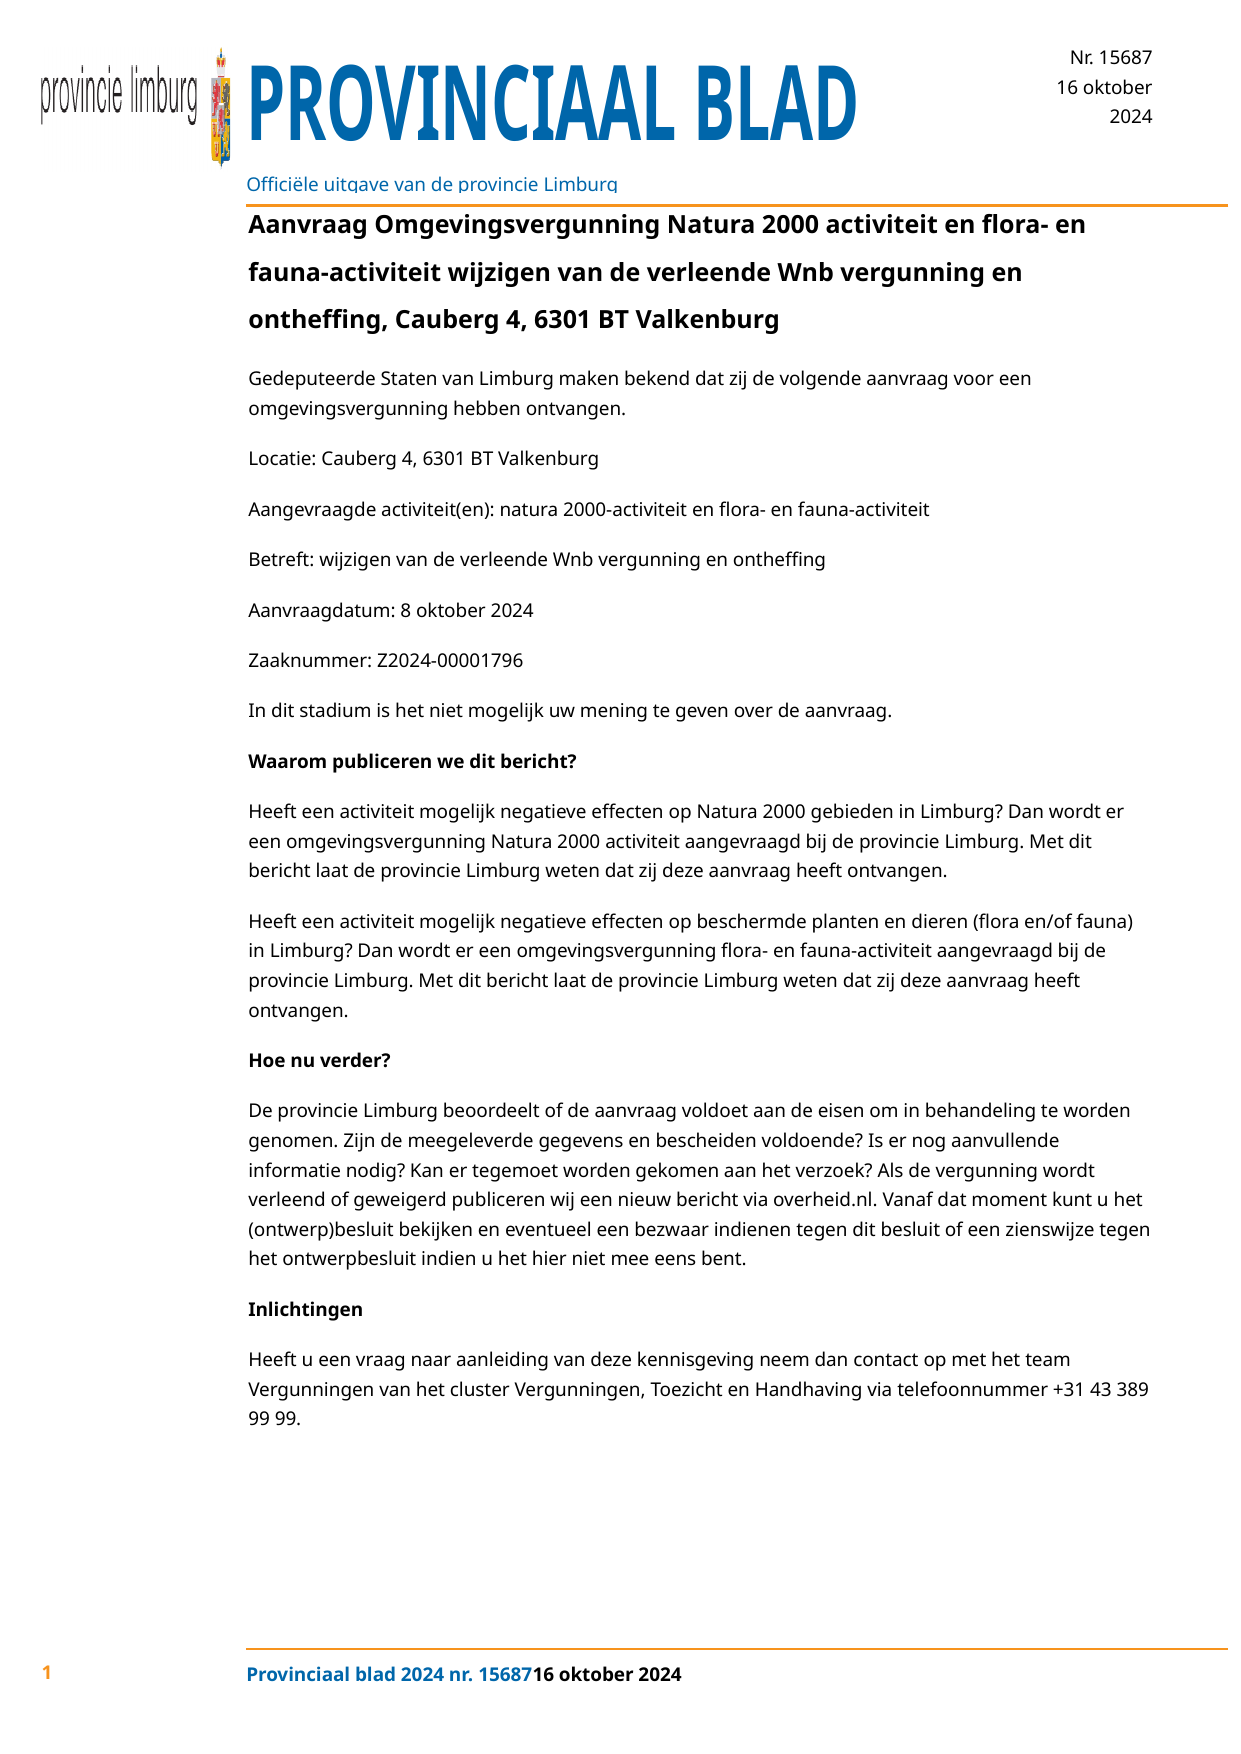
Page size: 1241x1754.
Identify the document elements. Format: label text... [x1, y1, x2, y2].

text Inlichtingen [248, 1296, 1152, 1322]
text Heeft een activiteit mogelijk negatieve effecten op Natura 2000 gebieden in Limburg? Dan wordt er een omgevingsvergunning Natura 2000 activiteit aangevraagd bij de provincie Limburg. Met dit bericht laat de provincie Limburg weten dat zij deze aanvraag heeft ontvangen. [248, 798, 1152, 883]
text Aanvraagdatum: 8 oktober 2024 [248, 597, 1152, 622]
text Aangevraagde activiteit(en): natura 2000-activiteit en flora- en fauna-activiteit [248, 496, 1152, 522]
text In dit stadium is het niet mogelijk uw mening te geven over de aanvraag. [248, 698, 1152, 723]
text Gedeputeerde Staten van Limburg maken bekend dat zij de volgende aanvraag voor een omgevingsvergunning hebben ontvangen. [248, 366, 1152, 421]
text Zaaknummer: Z2024-00001796 [248, 647, 1152, 673]
text Betreft: wijzigen van de verleende Wnb vergunning en ontheffing [248, 546, 1152, 572]
text Aanvraag Omgevingsvergunning Natura 2000 activiteit en flora- en fauna-activiteit wijzigen van de verleende Wnb vergunning en ontheffing, Cauberg 4, 6301 BT Valkenburg [248, 207, 1152, 336]
text De provincie Limburg beoordeelt of de aanvraag voldoet aan de eisen om in behandeling te worden genomen. Zijn de meegeleverde gegevens en bescheiden voldoende? Is er nog aanvullende informatie nodig? Kan er tegemoet worden gekomen aan het verzoek? Als de vergunning wordt verleend of geweigerd publiceren wij een nieuw bericht via overheid.nl. Vanaf dat moment kunt u het (ontwerp)besluit bekijken en eventueel een bezwaar indienen tegen dit besluit of een zienswijze tegen het ontwerpbesluit indien u het hier niet mee eens bent. [248, 1098, 1152, 1271]
text Heeft een activiteit mogelijk negatieve effecten op beschermde planten en dieren (flora en/of fauna) in Limburg? Dan wordt er een omgevingsvergunning flora- en fauna-activiteit aangevraagd bij de provincie Limburg. Met dit bericht laat de provincie Limburg weten dat zij deze aanvraag heeft ontvangen. [248, 908, 1152, 1022]
text Heeft u een vraag naar aanleiding van deze kennisgeving neem dan contact op met het team Vergunningen van het cluster Vergunningen, Toezicht en Handhaving via telefoonnummer +31 43 389 99 99. [248, 1346, 1152, 1431]
text Locatie: Cauberg 4, 6301 BT Valkenburg [248, 446, 1152, 471]
text Waarom publiceren we dit bericht? [248, 748, 1152, 774]
text Hoe nu verder? [248, 1047, 1152, 1073]
picture [41, 47, 231, 172]
